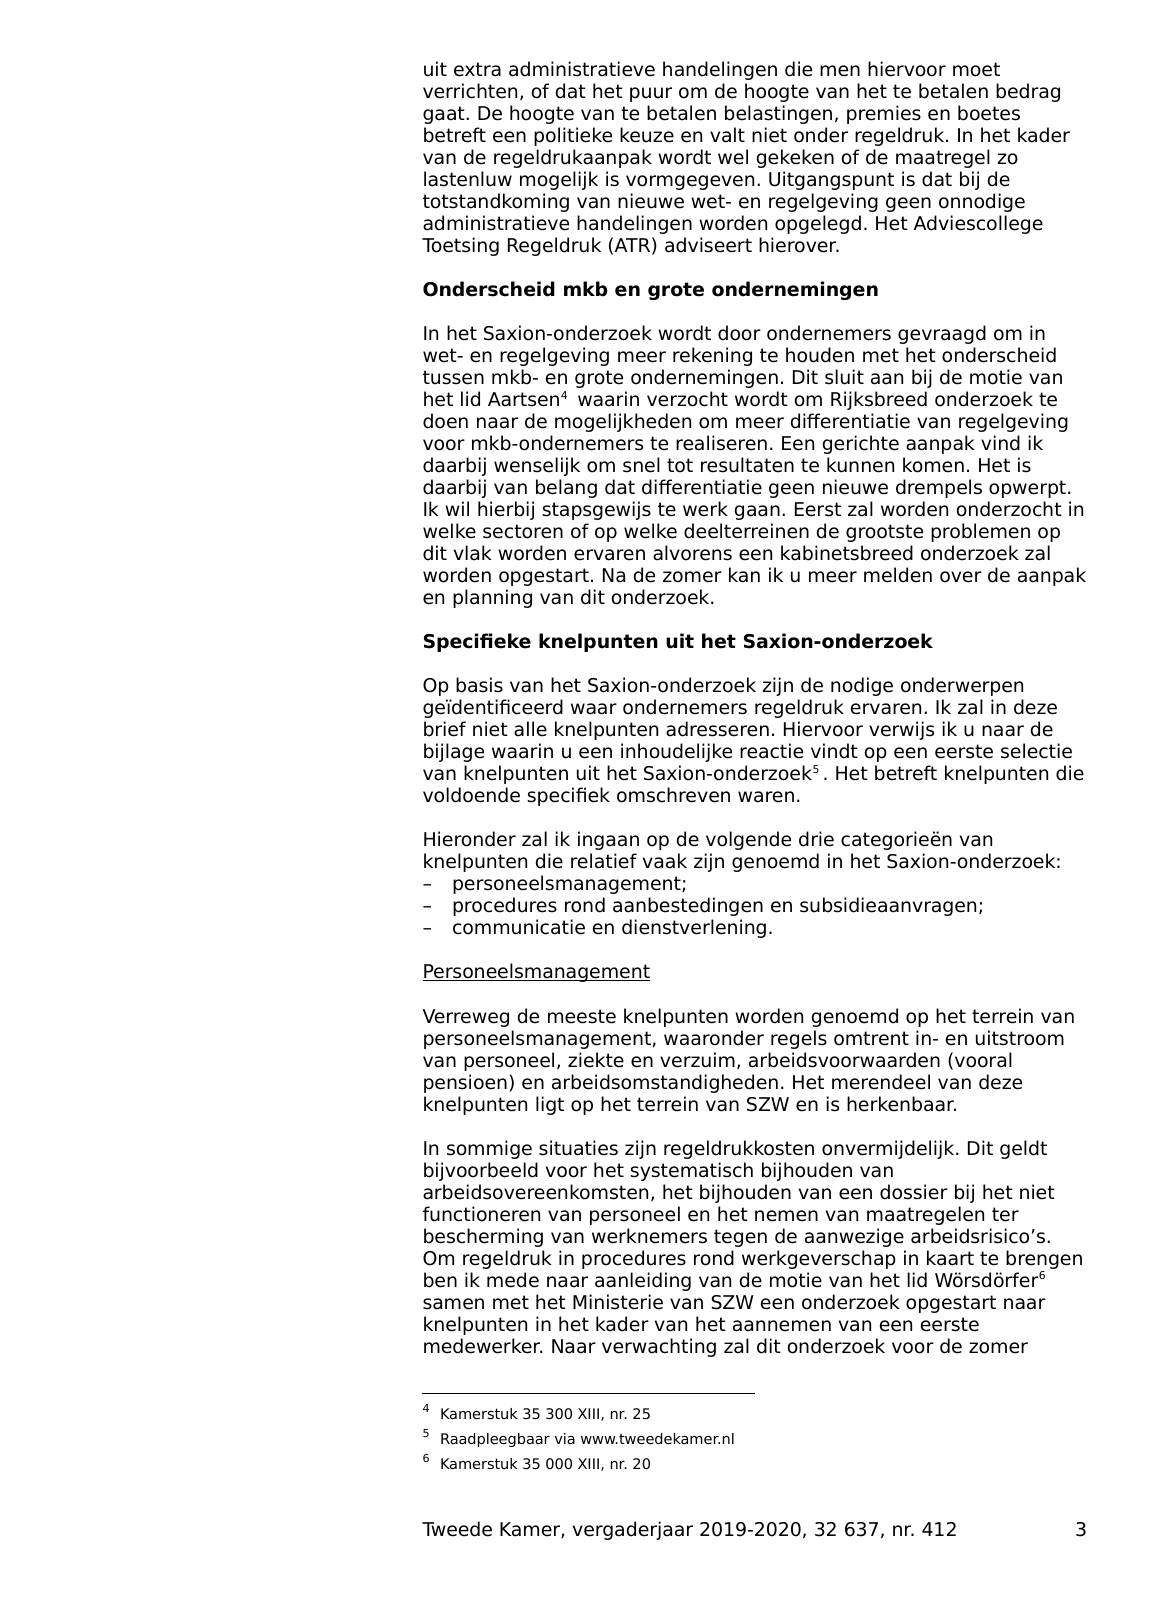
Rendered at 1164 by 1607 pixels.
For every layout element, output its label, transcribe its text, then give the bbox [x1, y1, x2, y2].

text In sommige situaties zijn regeldrukkosten onvermijdelijk. Dit geldt bijvoorbeeld voor het systematisch bijhouden van arbeidsovereenkomsten, het bijhouden van een dossier bij het niet functioneren van personeel en het nemen van maatregelen ter bescherming van werknemers tegen de aanwezige arbeidsrisico’s. Om regeldruk in procedures rond werkgeverschap in kaart te brengen ben ik mede naar aanleiding van de motie van het lid Wörsdörfer samen met het Ministerie van SZW een onderzoek opgestart naar knelpunten in het kader van het aannemen van een eerste medewerker. Naar verwachting zal dit onderzoek voor de zomer [422, 1138, 1087, 1357]
text Kamerstuk 35 300 XIII, nr. 25 [422, 1402, 1087, 1424]
text – communicatie en dienstverlening. [422, 917, 1087, 939]
text – personeelsmanagement; [422, 873, 1087, 895]
text – procedures rond aanbestedingen en subsidieaanvragen; [422, 895, 1087, 917]
text Op basis van het Saxion-onderzoek zijn de nodige onderwerpen geïdentificeerd waar ondernemers regeldruk ervaren. Ik zal in deze brief niet alle knelpunten adresseren. Hiervoor verwijs ik u naar de bijlage waarin u een inhoudelijke reactie vindt op een eerste selectie van knelpunten uit het Saxion-onderzoek. Het betreft knelpunten die voldoende specifiek omschreven waren. [422, 675, 1087, 807]
text Kamerstuk 35 000 XIII, nr. 20 [422, 1452, 1087, 1474]
text Hieronder zal ik ingaan op de volgende drie categorieën van knelpunten die relatief vaak zijn genoemd in het Saxion-onderzoek: [422, 829, 1087, 873]
text In het Saxion-onderzoek wordt door ondernemers gevraagd om in wet- en regelgeving meer rekening te houden met het onderscheid tussen mkb- en grote ondernemingen. Dit sluit aan bij de motie van het lid Aartsen waarin verzocht wordt om Rijksbreed onderzoek te doen naar de mogelijkheden om meer differentiatie van regelgeving voor mkb-ondernemers te realiseren. Een gerichte aanpak vind ik daarbij wenselijk om snel tot resultaten te kunnen komen. Het is daarbij van belang dat differentiatie geen nieuwe drempels opwerpt. Ik wil hierbij stapsgewijs te werk gaan. Eerst zal worden onderzocht in welke sectoren of op welke deelterreinen de grootste problemen op dit vlak worden ervaren alvorens een kabinetsbreed onderzoek zal worden opgestart. Na de zomer kan ik u meer melden over de aanpak en planning van dit onderzoek. [422, 323, 1087, 609]
text uit extra administratieve handelingen die men hiervoor moet verrichten, of dat het puur om de hoogte van het te betalen bedrag gaat. De hoogte van te betalen belastingen, premies en boetes betreft een politieke keuze en valt niet onder regeldruk. In het kader van de regeldrukaanpak wordt wel gekeken of de maatregel zo lastenluw mogelijk is vormgegeven. Uitgangspunt is dat bij de totstandkoming van nieuwe wet- en regelgeving geen onnodige administratieve handelingen worden opgelegd. Het Adviescollege Toetsing Regeldruk (ATR) adviseert hierover. [422, 59, 1087, 257]
subtitle Personeelsmanagement [422, 961, 1087, 983]
text Raadpleegbaar via www.tweedekamer.nl [422, 1427, 1087, 1449]
subtitle Specifieke knelpunten uit het Saxion-onderzoek [422, 631, 1087, 653]
text Verreweg de meeste knelpunten worden genoemd op het terrein van personeelsmanagement, waaronder regels omtrent in- en uitstroom van personeel, ziekte en verzuim, arbeidsvoorwaarden (vooral pensioen) en arbeidsomstandigheden. Het merendeel van deze knelpunten ligt op het terrein van SZW en is herkenbaar. [422, 1006, 1087, 1116]
subtitle Onderscheid mkb en grote ondernemingen [422, 279, 1087, 301]
